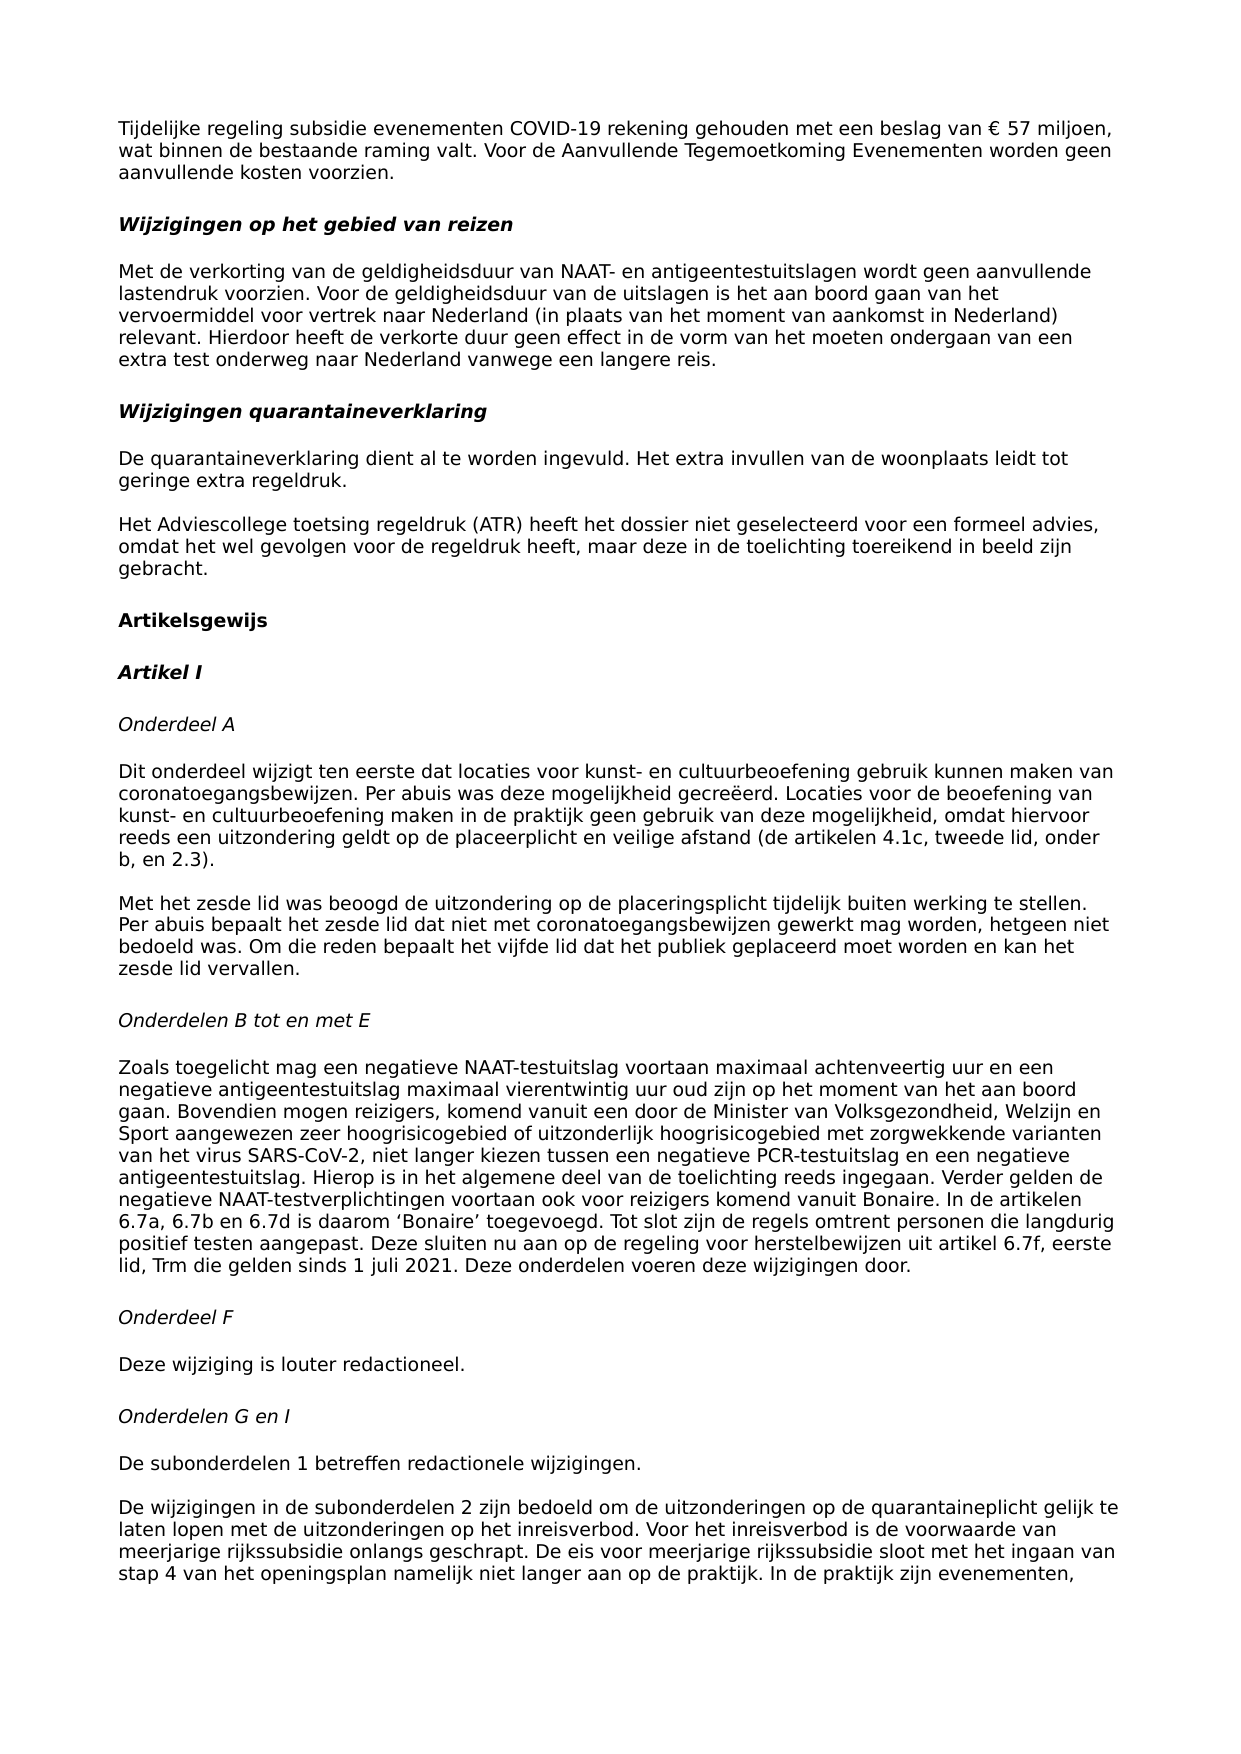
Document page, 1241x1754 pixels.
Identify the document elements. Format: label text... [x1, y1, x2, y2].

subtitle Onderdelen B tot en met E [118, 1010, 1122, 1032]
text Met de verkorting van de geldigheidsduur van NAAT- en antigeentestuitslagen wordt geen aanvullende lastendruk voorzien. Voor de geldigheidsduur van de uitslagen is het aan boord gaan van het vervoermiddel voor vertrek naar Nederland (in plaats van het moment van aankomst in Nederland) relevant. Hierdoor heeft de verkorte duur geen effect in de vorm van het moeten ondergaan van een extra test onderweg naar Nederland vanwege een langere reis. [118, 261, 1122, 371]
text De wijzigingen in de subonderdelen 2 zijn bedoeld om de uitzonderingen op de quarantaineplicht gelijk te laten lopen met de uitzonderingen op het inreisverbod. Voor het inreisverbod is de voorwaarde van meerjarige rijkssubsidie onlangs geschrapt. De eis voor meerjarige rijkssubsidie sloot met het ingaan van stap 4 van het openingsplan namelijk niet langer aan op de praktijk. In de praktijk zijn evenementen, [118, 1497, 1122, 1585]
text Dit onderdeel wijzigt ten eerste dat locaties voor kunst- en cultuurbeoefening gebruik kunnen maken van coronatoegangsbewijzen. Per abuis was deze mogelijkheid gecreëerd. Locaties voor de beoefening van kunst- en cultuurbeoefening maken in de praktijk geen gebruik van deze mogelijkheid, omdat hiervoor reeds een uitzondering geldt op de placeerplicht en veilige afstand (de artikelen 4.1c, tweede lid, onder b, en 2.3). [118, 761, 1122, 871]
subtitle Artikelsgewijs [118, 610, 1122, 632]
text Tijdelijke regeling subsidie evenementen COVID-19 rekening gehouden met een beslag van € 57 miljoen, wat binnen de bestaande raming valt. Voor de Aanvullende Tegemoetkoming Evenementen worden geen aanvullende kosten voorzien. [118, 118, 1122, 184]
text Zoals toegelicht mag een negatieve NAAT-testuitslag voortaan maximaal achtenveertig uur en een negatieve antigeentestuitslag maximaal vierentwintig uur oud zijn op het moment van het aan boord gaan. Bovendien mogen reizigers, komend vanuit een door de Minister van Volksgezondheid, Welzijn en Sport aangewezen zeer hoogrisicogebied of uitzonderlijk hoogrisicogebied met zorgwekkende varianten van het virus SARS-CoV-2, niet langer kiezen tussen een negatieve PCR-testuitslag en een negatieve antigeentestuitslag. Hierop is in het algemene deel van de toelichting reeds ingegaan. Verder gelden de negatieve NAAT-testverplichtingen voortaan ook voor reizigers komend vanuit Bonaire. In de artikelen 6.7a, 6.7b en 6.7d is daarom ‘Bonaire’ toegevoegd. Tot slot zijn de regels omtrent personen die langdurig positief testen aangepast. Deze sluiten nu aan op de regeling voor herstelbewijzen uit artikel 6.7f, eerste lid, Trm die gelden sinds 1 juli 2021. Deze onderdelen voeren deze wijzigingen door. [118, 1057, 1122, 1277]
text De quarantaineverklaring dient al te worden ingevuld. Het extra invullen van de woonplaats leidt tot geringe extra regeldruk. [118, 448, 1122, 492]
text Met het zesde lid was beoogd de uitzondering op de placeringsplicht tijdelijk buiten werking te stellen. Per abuis bepaalt het zesde lid dat niet met coronatoegangsbewijzen gewerkt mag worden, hetgeen niet bedoeld was. Om die reden bepaalt het vijfde lid dat het publiek geplaceerd moet worden en kan het zesde lid vervallen. [118, 892, 1122, 980]
text Deze wijziging is louter redactioneel. [118, 1354, 1122, 1376]
text Het Adviescollege toetsing regeldruk (ATR) heeft het dossier niet geselecteerd voor een formeel advies, omdat het wel gevolgen voor de regeldruk heeft, maar deze in de toelichting toereikend in beeld zijn gebracht. [118, 514, 1122, 580]
subtitle Artikel I [118, 662, 1122, 684]
subtitle Wijzigingen quarantaineverklaring [118, 401, 1122, 423]
subtitle Onderdeel F [118, 1307, 1122, 1329]
subtitle Onderdelen G en I [118, 1406, 1122, 1428]
text De subonderdelen 1 betreffen redactionele wijzigingen. [118, 1453, 1122, 1475]
subtitle Wijzigingen op het gebied van reizen [118, 214, 1122, 236]
subtitle Onderdeel A [118, 714, 1122, 736]
